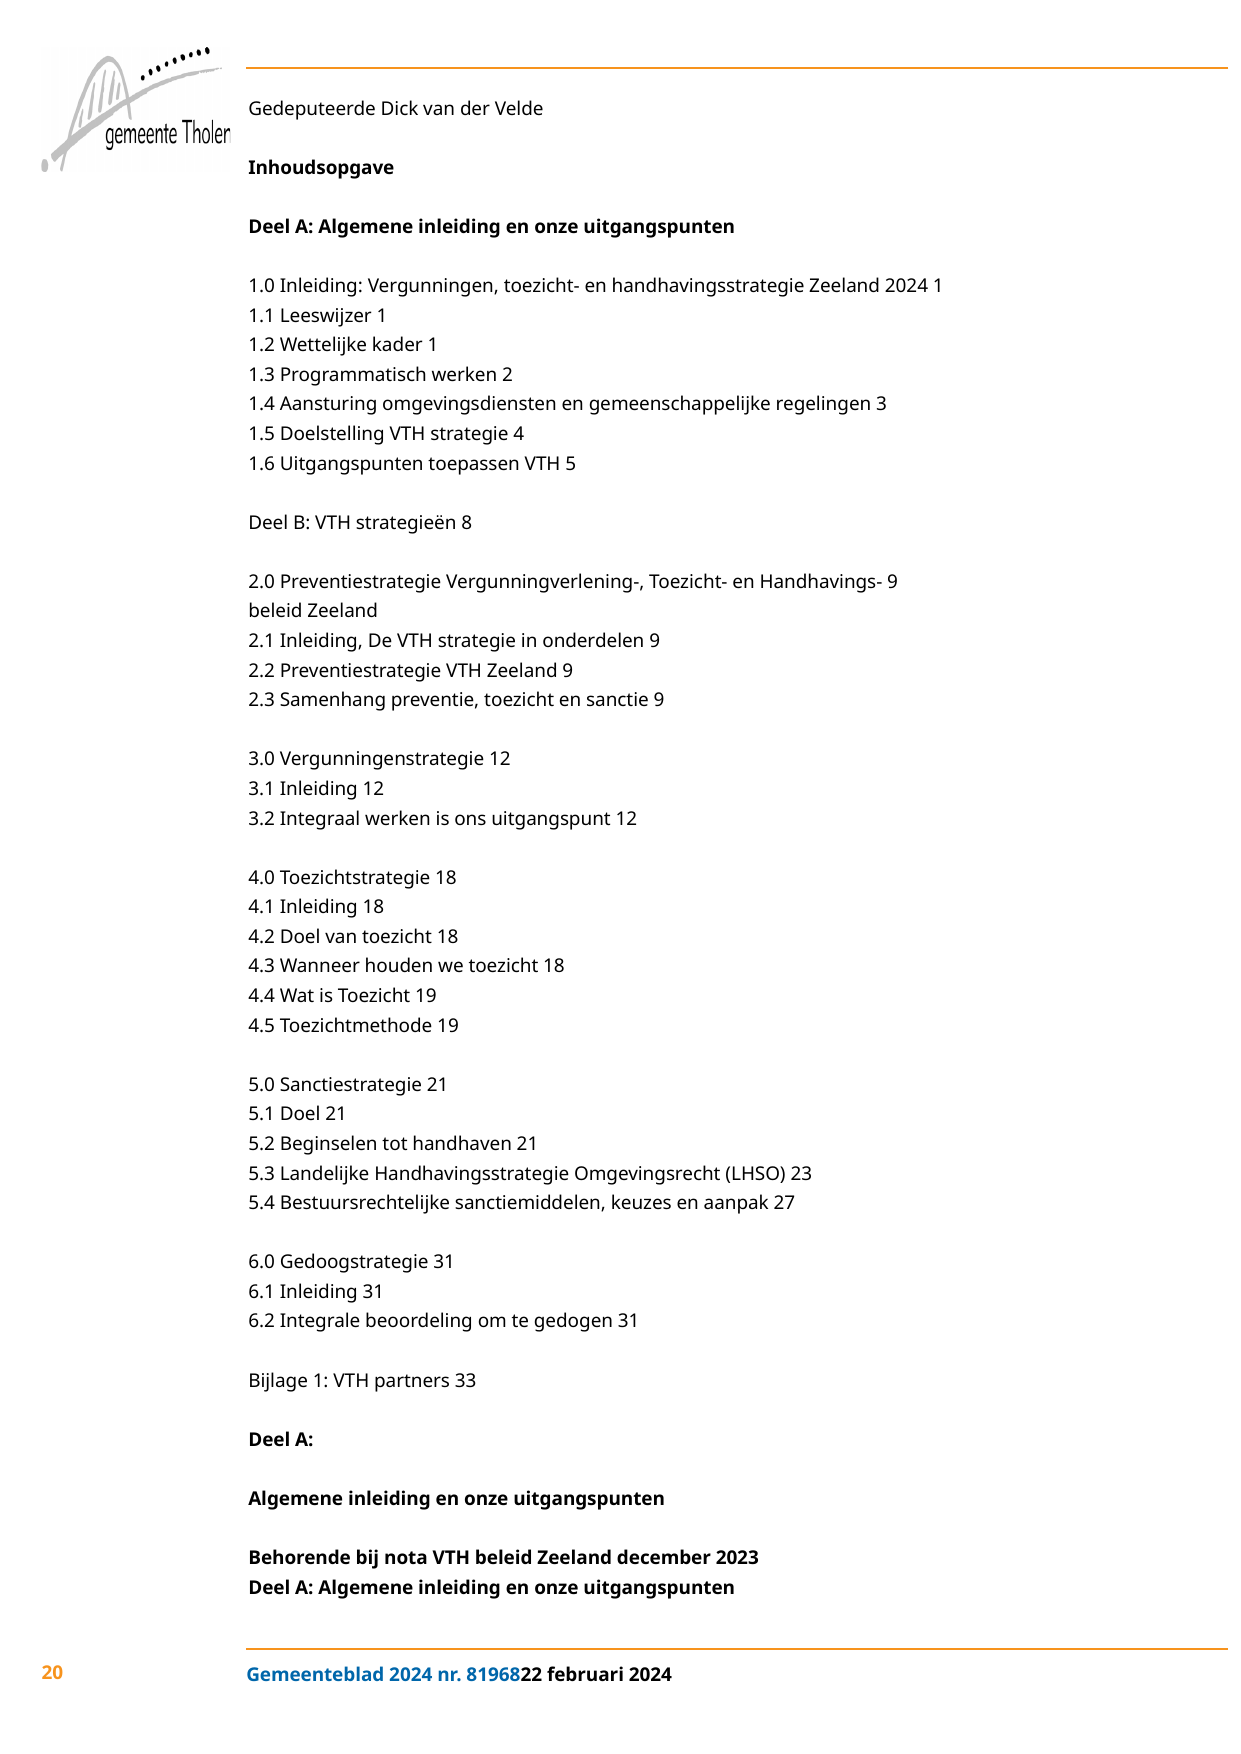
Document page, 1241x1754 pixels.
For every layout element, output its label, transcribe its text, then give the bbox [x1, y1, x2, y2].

text 5.4 Bestuursrechtelijke sanctiemiddelen, keuzes en aanpak 27 [248, 1189, 1152, 1215]
text 2.3 Samenhang preventie, toezicht en sanctie 9 [248, 686, 1152, 712]
text beleid Zeeland [248, 598, 1152, 623]
text Gedeputeerde Dick van der Velde [248, 95, 1152, 121]
text 4.4 Wat is Toezicht 19 [248, 982, 1152, 1008]
text 1.5 Doelstelling VTH strategie 4 [248, 420, 1152, 446]
text Deel A: Algemene inleiding en onze uitgangspunten [248, 213, 1152, 239]
text 5.0 Sanctiestrategie 21 [248, 1071, 1152, 1097]
text Deel B: VTH strategieën 8 [248, 509, 1152, 535]
text 3.2 Integraal werken is ons uitgangspunt 12 [248, 805, 1152, 831]
text 6.2 Integrale beoordeling om te gedogen 31 [248, 1308, 1152, 1333]
text 4.2 Doel van toezicht 18 [248, 923, 1152, 949]
text 4.3 Wanneer houden we toezicht 18 [248, 953, 1152, 978]
text 1.0 Inleiding: Vergunningen, toezicht- en handhavingsstrategie Zeeland 2024 1 [248, 272, 1152, 298]
text 2.1 Inleiding, De VTH strategie in onderdelen 9 [248, 627, 1152, 653]
text 5.1 Doel 21 [248, 1101, 1152, 1126]
text 4.0 Toezichtstrategie 18 [248, 864, 1152, 890]
text 6.1 Inleiding 31 [248, 1278, 1152, 1304]
text 4.5 Toezichtmethode 19 [248, 1012, 1152, 1038]
text 3.0 Vergunningenstrategie 12 [248, 746, 1152, 771]
text 2.0 Preventiestrategie Vergunningverlening-, Toezicht- en Handhavings- 9 [248, 568, 1152, 594]
text Behorende bij nota VTH beleid Zeeland december 2023 [248, 1544, 1152, 1570]
text 1.3 Programmatisch werken 2 [248, 361, 1152, 387]
text 1.4 Aansturing omgevingsdiensten en gemeenschappelijke regelingen 3 [248, 391, 1152, 416]
text Inhoudsopgave [248, 154, 1152, 180]
text 6.0 Gedoogstrategie 31 [248, 1248, 1152, 1274]
text Bijlage 1: VTH partners 33 [248, 1367, 1152, 1393]
text 3.1 Inleiding 12 [248, 775, 1152, 801]
text 1.1 Leeswijzer 1 [248, 302, 1152, 328]
text 2.2 Preventiestrategie VTH Zeeland 9 [248, 657, 1152, 683]
text 5.3 Landelijke Handhavingsstrategie Omgevingsrecht (LHSO) 23 [248, 1160, 1152, 1186]
text 5.2 Beginselen tot handhaven 21 [248, 1130, 1152, 1156]
text Deel A: Algemene inleiding en onze uitgangspunten [248, 1574, 1152, 1600]
text 1.2 Wettelijke kader 1 [248, 331, 1152, 357]
text 1.6 Uitgangspunten toepassen VTH 5 [248, 450, 1152, 476]
text 4.1 Inleiding 18 [248, 893, 1152, 919]
picture [41, 47, 231, 172]
text Algemene inleiding en onze uitgangspunten [248, 1485, 1152, 1511]
text Deel A: [248, 1426, 1152, 1452]
